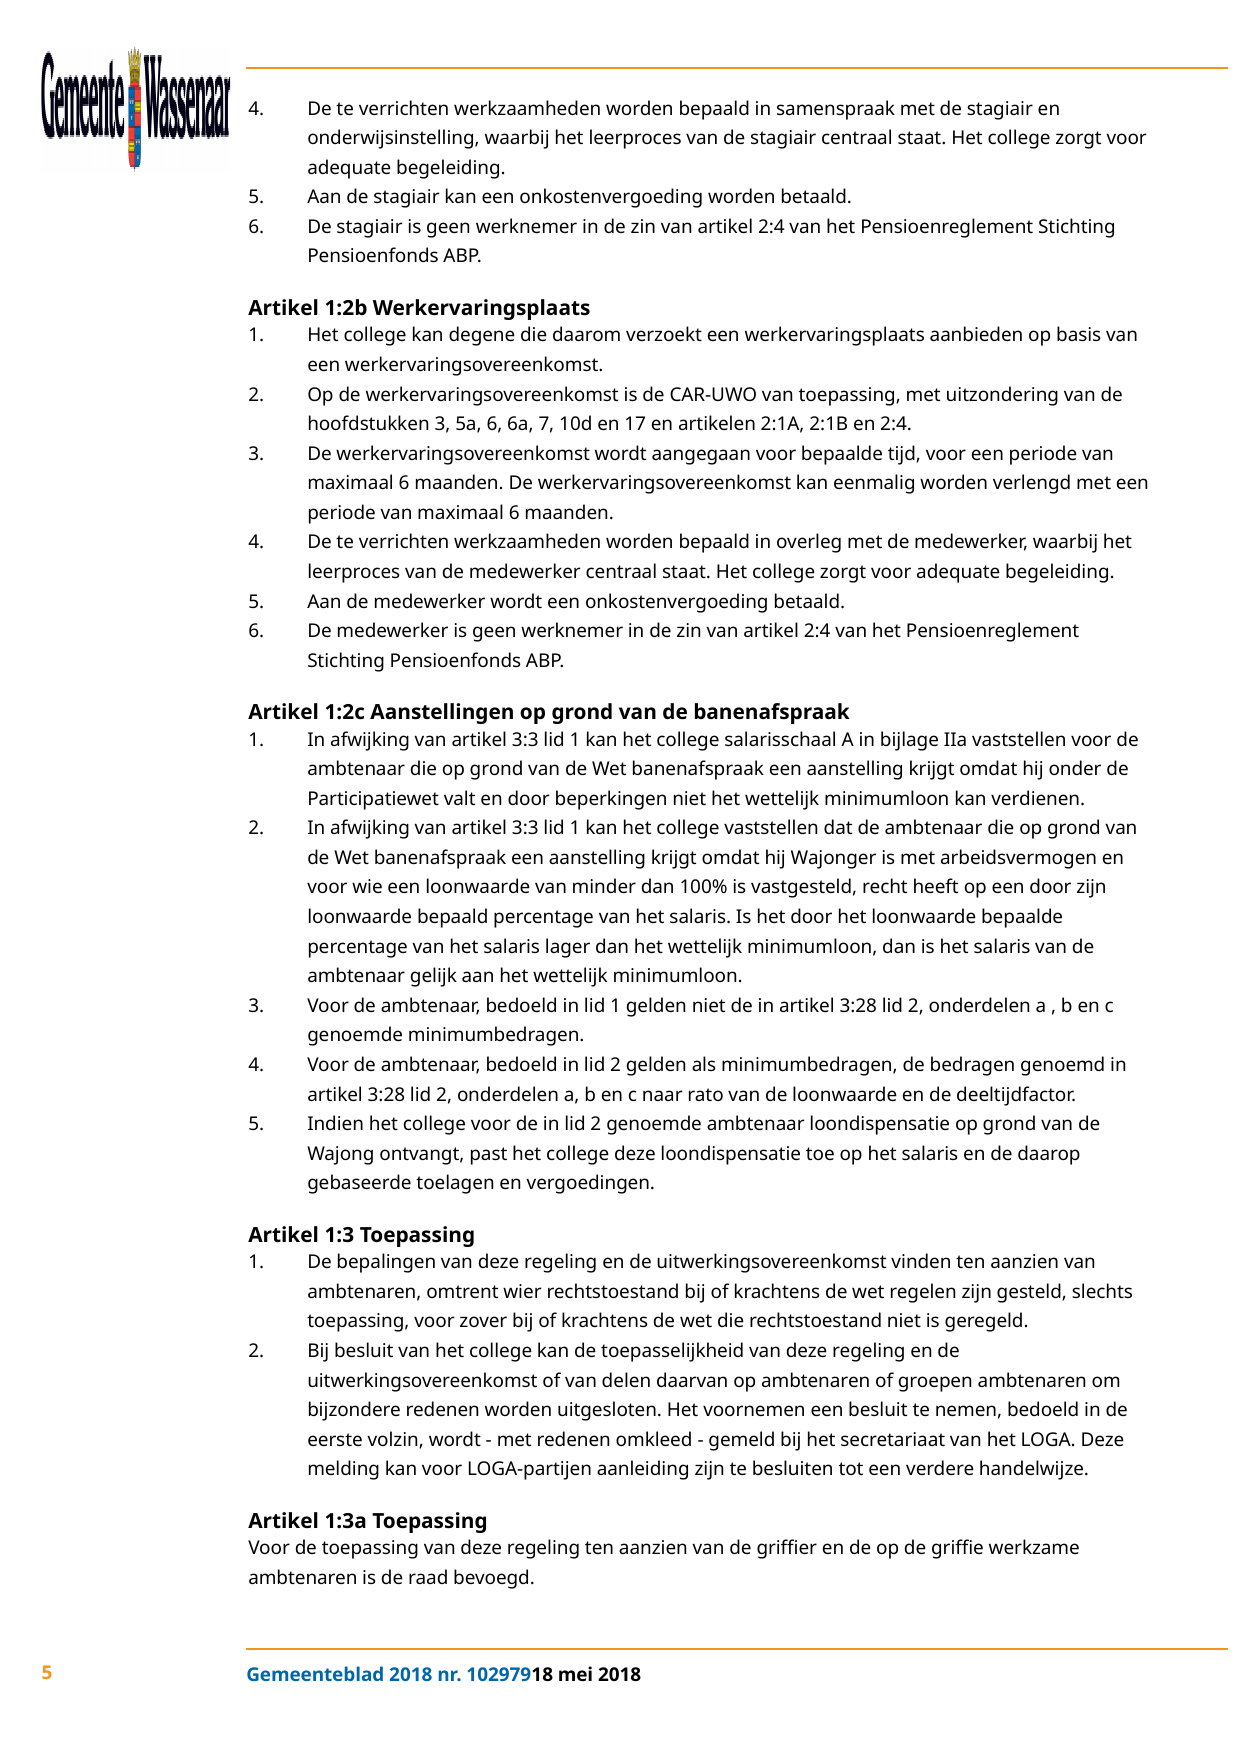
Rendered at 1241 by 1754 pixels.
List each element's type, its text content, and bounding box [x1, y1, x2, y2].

list In afwijking van artikel 3:3 lid 1 kan het college vaststellen dat de ambtenaar die op grond van de Wet banenafspraak een aanstelling krijgt omdat hij Wajonger is met arbeidsvermogen en voor wie een loonwaarde van minder dan 100% is vastgesteld, recht heeft op een door zijn loonwaarde bepaald percentage van het salaris. Is het door het loonwaarde bepaalde percentage van het salaris lager dan het wettelijk minimumloon, dan is het salaris van de ambtenaar gelijk aan het wettelijk minimumloon. [248, 814, 1152, 988]
list Op de werkervaringsovereenkomst is de CAR-UWO van toepassing, met uitzondering van de hoofdstukken 3, 5a, 6, 6a, 7, 10d en 17 en artikelen 2:1A, 2:1B en 2:4. [248, 381, 1152, 436]
list Voor de ambtenaar, bedoeld in lid 2 gelden als minimumbedragen, de bedragen genoemd in artikel 3:28 lid 2, onderdelen a, b en c naar rato van de loonwaarde en de deeltijdfactor. [248, 1051, 1152, 1107]
list Bij besluit van het college kan de toepasselijkheid van deze regeling en de uitwerkingsovereenkomst of van delen daarvan op ambtenaren of groepen ambtenaren om bijzondere redenen worden uitgesloten. Het voornemen een besluit te nemen, bedoeld in de eerste volzin, wordt - met redenen omkleed - gemeld bij het secretariaat van het LOGA. Deze melding kan voor LOGA-partijen aanleiding zijn te besluiten tot een verdere handelwijze. [248, 1337, 1152, 1481]
list De werkervaringsovereenkomst wordt aangegaan voor bepaalde tijd, voor een periode van maximaal 6 maanden. De werkervaringsovereenkomst kan eenmalig worden verlengd met een periode van maximaal 6 maanden. [248, 440, 1152, 525]
picture [41, 47, 231, 172]
text Artikel 1:2b Werkervaringsplaats [248, 293, 1152, 322]
list De medewerker is geen werknemer in de zin van artikel 2:4 van het Pensioenreglement Stichting Pensioenfonds ABP. [248, 617, 1152, 673]
list In afwijking van artikel 3:3 lid 1 kan het college salarisschaal A in bijlage IIa vaststellen voor de ambtenaar die op grond van de Wet banenafspraak een aanstelling krijgt omdat hij onder de Participatiewet valt en door beperkingen niet het wettelijk minimumloon kan verdienen. [248, 726, 1152, 811]
text Artikel 1:3 Toepassing [248, 1220, 1152, 1248]
list De te verrichten werkzaamheden worden bepaald in samenspraak met de stagiair en onderwijsinstelling, waarbij het leerproces van de stagiair centraal staat. Het college zorgt voor adequate begeleiding. [248, 95, 1152, 180]
list Aan de stagiair kan een onkostenvergoeding worden betaald. [248, 183, 1152, 209]
text Artikel 1:3a Toepassing [248, 1506, 1152, 1534]
list Indien het college voor de in lid 2 genoemde ambtenaar loondispensatie op grond van de Wajong ontvangt, past het college deze loondispensatie toe op het salaris en de daarop gebaseerde toelagen en vergoedingen. [248, 1110, 1152, 1195]
list Het college kan degene die daarom verzoekt een werkervaringsplaats aanbieden op basis van een werkervaringsovereenkomst. [248, 322, 1152, 377]
list Aan de medewerker wordt een onkostenvergoeding betaald. [248, 588, 1152, 613]
list De stagiair is geen werknemer in de zin van artikel 2:4 van het Pensioenreglement Stichting Pensioenfonds ABP. [248, 213, 1152, 268]
text Voor de toepassing van deze regeling ten aanzien van de griffier en de op de griffie werkzame ambtenaren is de raad bevoegd. [248, 1534, 1152, 1590]
list Voor de ambtenaar, bedoeld in lid 1 gelden niet de in artikel 3:28 lid 2, onderdelen a , b en c genoemde minimumbedragen. [248, 992, 1152, 1047]
list De te verrichten werkzaamheden worden bepaald in overleg met de medewerker, waarbij het leerproces van de medewerker centraal staat. Het college zorgt voor adequate begeleiding. [248, 529, 1152, 584]
list De bepalingen van deze regeling en de uitwerkingsovereenkomst vinden ten aanzien van ambtenaren, omtrent wier rechtstoestand bij of krachtens de wet regelen zijn gesteld, slechts toepassing, voor zover bij of krachtens de wet die rechtstoestand niet is geregeld. [248, 1248, 1152, 1333]
text Artikel 1:2c Aanstellingen op grond van de banenafspraak [248, 697, 1152, 726]
